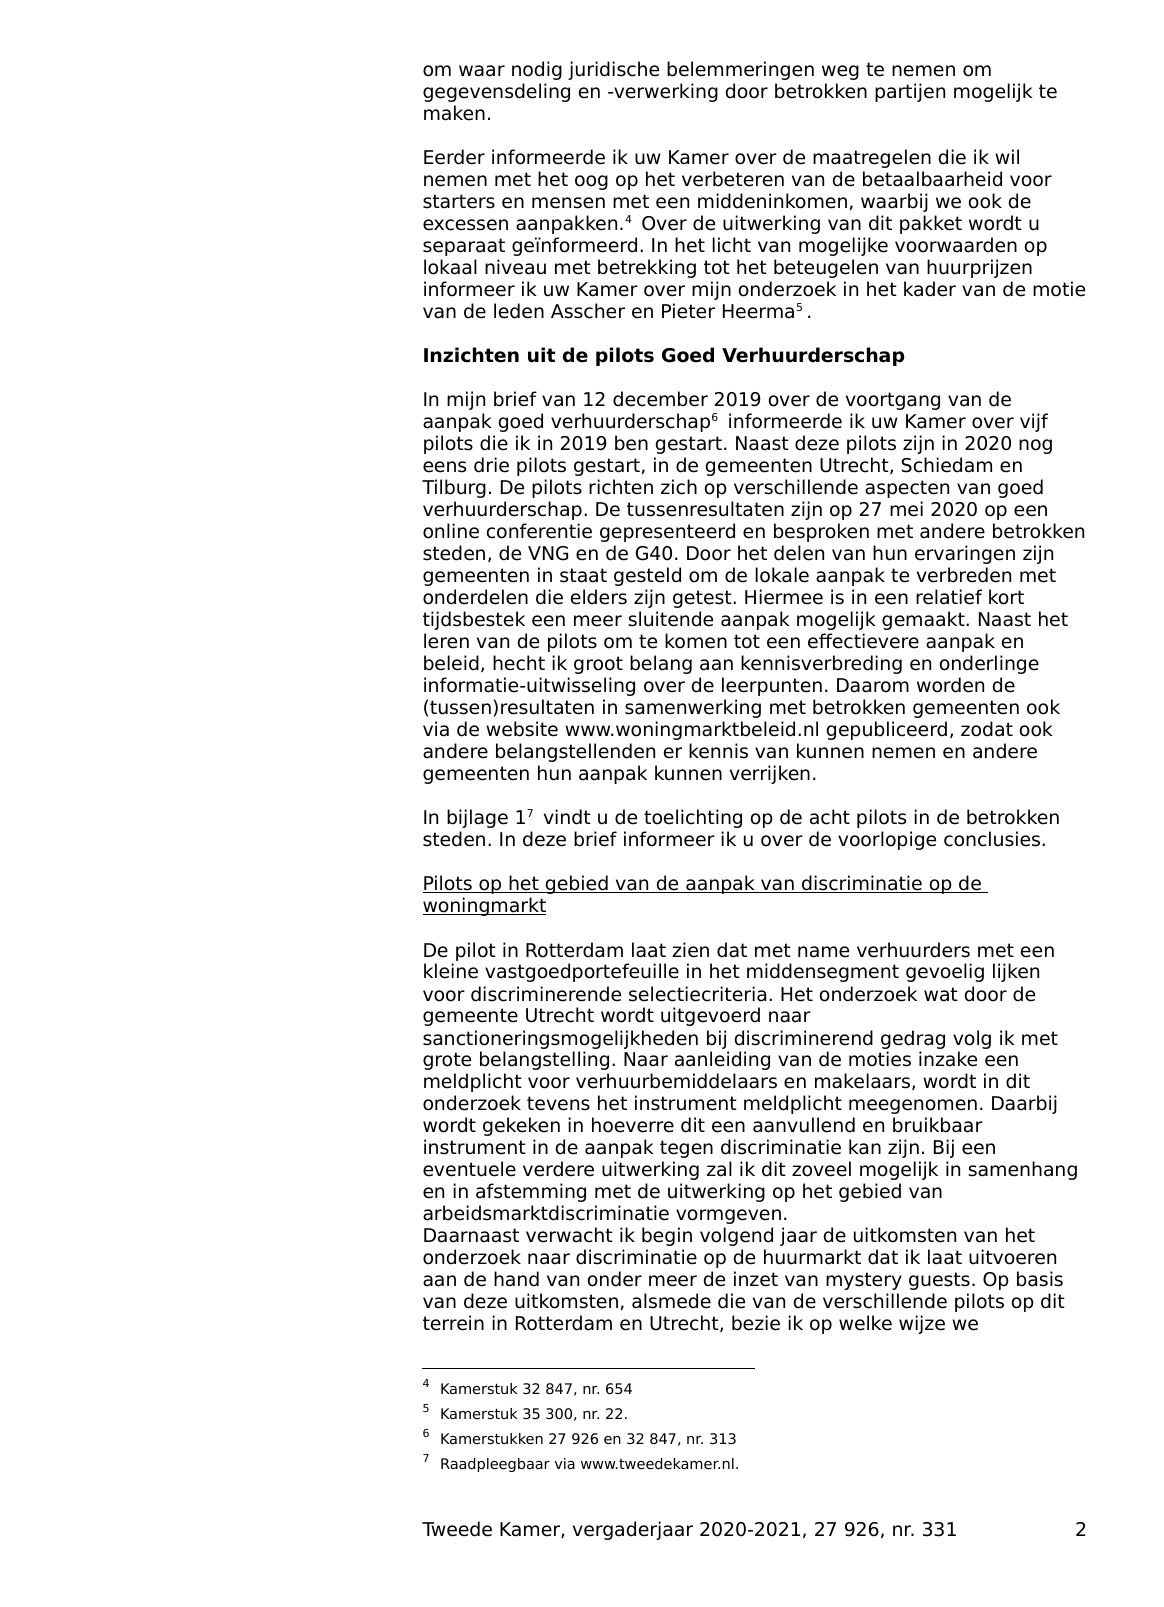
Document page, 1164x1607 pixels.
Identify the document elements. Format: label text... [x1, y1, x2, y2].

text om waar nodig juridische belemmeringen weg te nemen om gegevensdeling en -verwerking door betrokken partijen mogelijk te maken. [422, 59, 1087, 125]
text Eerder informeerde ik uw Kamer over de maatregelen die ik wil nemen met het oog op het verbeteren van de betaalbaarheid voor starters en mensen met een middeninkomen, waarbij we ook de excessen aanpakken. Over de uitwerking van dit pakket wordt u separaat geïnformeerd. In het licht van mogelijke voorwaarden op lokaal niveau met betrekking tot het beteugelen van huurprijzen informeer ik uw Kamer over mijn onderzoek in het kader van de motie van de leden Asscher en Pieter Heerma. [422, 147, 1087, 323]
text De pilot in Rotterdam laat zien dat met name verhuurders met een kleine vastgoedportefeuille in het middensegment gevoelig lijken voor discriminerende selectiecriteria. Het onderzoek wat door de gemeente Utrecht wordt uitgevoerd naar sanctioneringsmogelijkheden bij discriminerend gedrag volg ik met grote belangstelling. Naar aanleiding van de moties inzake een meldplicht voor verhuurbemiddelaars en makelaars, wordt in dit onderzoek tevens het instrument meldplicht meegenomen. Daarbij wordt gekeken in hoeverre dit een aanvullend en bruikbaar instrument in de aanpak tegen discriminatie kan zijn. Bij een eventuele verdere uitwerking zal ik dit zoveel mogelijk in samenhang en in afstemming met de uitwerking op het gebied van arbeidsmarktdiscriminatie vormgeven. [422, 939, 1087, 1225]
text Kamerstuk 32 847, nr. 654 [422, 1377, 1087, 1399]
text Kamerstukken 27 926 en 32 847, nr. 313 [422, 1427, 1087, 1449]
text Daarnaast verwacht ik begin volgend jaar de uitkomsten van het onderzoek naar discriminatie op de huurmarkt dat ik laat uitvoeren aan de hand van onder meer de inzet van mystery guests. Op basis van deze uitkomsten, alsmede die van de verschillende pilots op dit terrein in Rotterdam en Utrecht, bezie ik op welke wijze we [422, 1225, 1087, 1335]
text Raadpleegbaar via www.tweedekamer.nl. [422, 1452, 1087, 1474]
subtitle Inzichten uit de pilots Goed Verhuurderschap [422, 345, 1087, 367]
subtitle Pilots op het gebied van de aanpak van discriminatie op de woningmarkt [422, 873, 1087, 917]
text In mijn brief van 12 december 2019 over de voortgang van de aanpak goed verhuurderschap informeerde ik uw Kamer over vijf pilots die ik in 2019 ben gestart. Naast deze pilots zijn in 2020 nog eens drie pilots gestart, in de gemeenten Utrecht, Schiedam en Tilburg. De pilots richten zich op verschillende aspecten van goed verhuurderschap. De tussenresultaten zijn op 27 mei 2020 op een online conferentie gepresenteerd en besproken met andere betrokken steden, de VNG en de G40. Door het delen van hun ervaringen zijn gemeenten in staat gesteld om de lokale aanpak te verbreden met onderdelen die elders zijn getest. Hiermee is in een relatief kort tijdsbestek een meer sluitende aanpak mogelijk gemaakt. Naast het leren van de pilots om te komen tot een effectievere aanpak en beleid, hecht ik groot belang aan kennisverbreding en onderlinge informatie-uitwisseling over de leerpunten. Daarom worden de (tussen)resultaten in samenwerking met betrokken gemeenten ook via de website www.woningmarktbeleid.nl gepubliceerd, zodat ook andere belangstellenden er kennis van kunnen nemen en andere gemeenten hun aanpak kunnen verrijken. [422, 389, 1087, 785]
text In bijlage 1 vindt u de toelichting op de acht pilots in de betrokken steden. In deze brief informeer ik u over de voorlopige conclusies. [422, 807, 1087, 851]
text Kamerstuk 35 300, nr. 22. [422, 1402, 1087, 1424]
